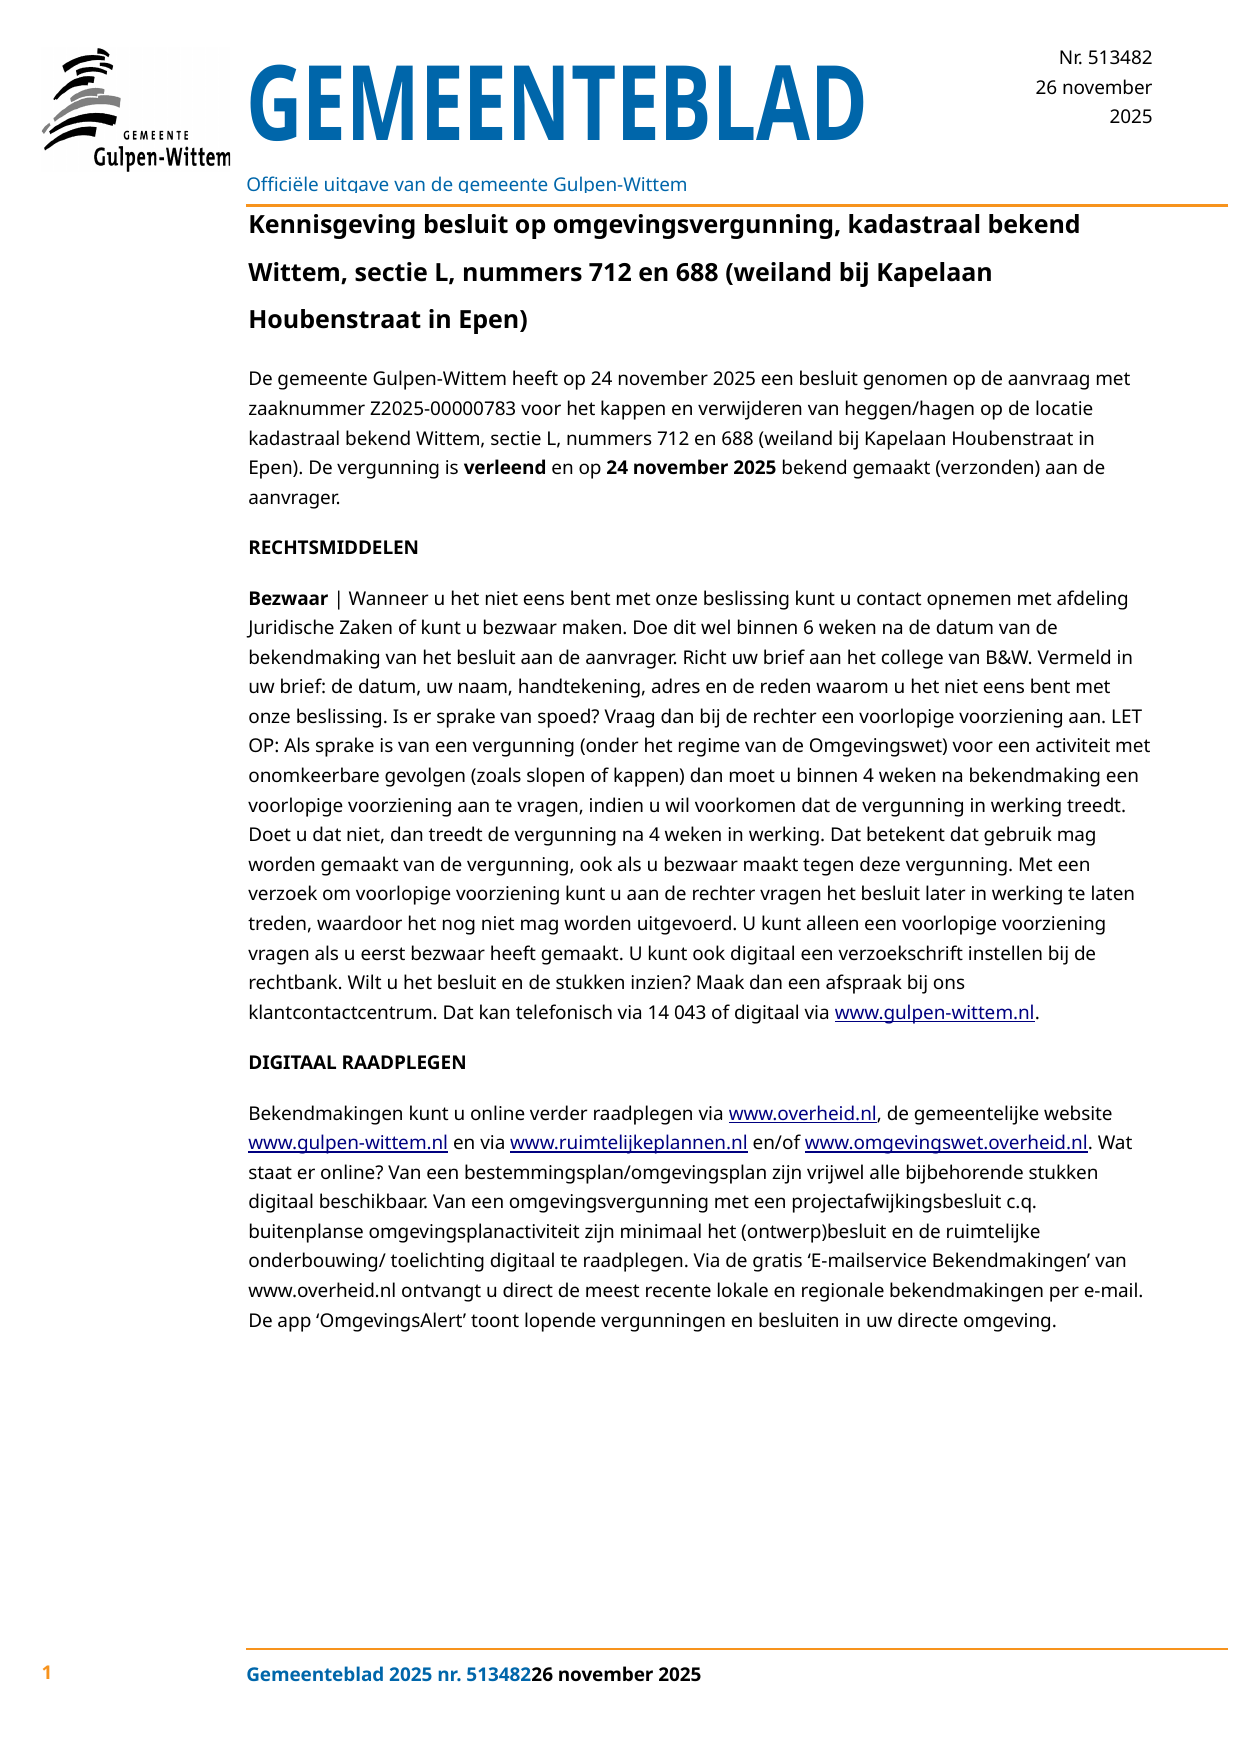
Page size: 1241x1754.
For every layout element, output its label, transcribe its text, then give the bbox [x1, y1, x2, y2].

picture [41, 47, 231, 172]
text RECHTSMIDDELEN [248, 534, 1152, 560]
text Kennisgeving besluit op omgevingsvergunning, kadastraal bekend Wittem, sectie L, nummers 712 en 688 (weiland bij Kapelaan Houbenstraat in Epen) [248, 207, 1152, 336]
text DIGITAAL RAADPLEGEN [248, 1049, 1152, 1075]
text Bezwaar | Wanneer u het niet eens bent met onze beslissing kunt u contact opnemen met afdeling Juridische Zaken of kunt u bezwaar maken. Doe dit wel binnen 6 weken na de datum van de bekendmaking van het besluit aan de aanvrager. Richt uw brief aan het college van B&W. Vermeld in uw brief: de datum, uw naam, handtekening, adres en de reden waarom u het niet eens bent met onze beslissing. Is er sprake van spoed? Vraag dan bij de rechter een voorlopige voorziening aan. LET OP: Als sprake is van een vergunning (onder het regime van de Omgevingswet) voor een activiteit met onomkeerbare gevolgen (zoals slopen of kappen) dan moet u binnen 4 weken na bekendmaking een voorlopige voorziening aan te vragen, indien u wil voorkomen dat de vergunning in werking treedt. Doet u dat niet, dan treedt de vergunning na 4 weken in werking. Dat betekent dat gebruik mag worden gemaakt van de vergunning, ook als u bezwaar maakt tegen deze vergunning. Met een verzoek om voorlopige voorziening kunt u aan de rechter vragen het besluit later in werking te laten treden, waardoor het nog niet mag worden uitgevoerd. U kunt alleen een voorlopige voorziening vragen als u eerst bezwaar heeft gemaakt. U kunt ook digitaal een verzoekschrift instellen bij de rechtbank. Wilt u het besluit en de stukken inzien? Maak dan een afspraak bij ons klantcontactcentrum. Dat kan telefonisch via 14 043 of digitaal via www.gulpen-wittem.nl. [248, 585, 1152, 1024]
text De gemeente Gulpen-Wittem heeft op 24 november 2025 een besluit genomen op de aanvraag met zaaknummer Z2025-00000783 voor het kappen en verwijderen van heggen/hagen op de locatie kadastraal bekend Wittem, sectie L, nummers 712 en 688 (weiland bij Kapelaan Houbenstraat in Epen). De vergunning is verleend en op 24 november 2025 bekend gemaakt (verzonden) aan de aanvrager. [248, 366, 1152, 509]
text Bekendmakingen kunt u online verder raadplegen via www.overheid.nl, de gemeentelijke website www.gulpen-wittem.nl en via www.ruimtelijkeplannen.nl en/of www.omgevingswet.overheid.nl. Wat staat er online? Van een bestemmingsplan/omgevingsplan zijn vrijwel alle bijbehorende stukken digitaal beschikbaar. Van een omgevingsvergunning met een projectafwijkingsbesluit c.q. buitenplanse omgevingsplanactiviteit zijn minimaal het (ontwerp)besluit en de ruimtelijke onderbouwing/ toelichting digitaal te raadplegen. Via de gratis ‘E-mailservice Bekendmakingen’ van www.overheid.nl ontvangt u direct de meest recente lokale en regionale bekendmakingen per e-mail. De app ‘OmgevingsAlert’ toont lopende vergunningen en besluiten in uw directe omgeving. [248, 1100, 1152, 1332]
